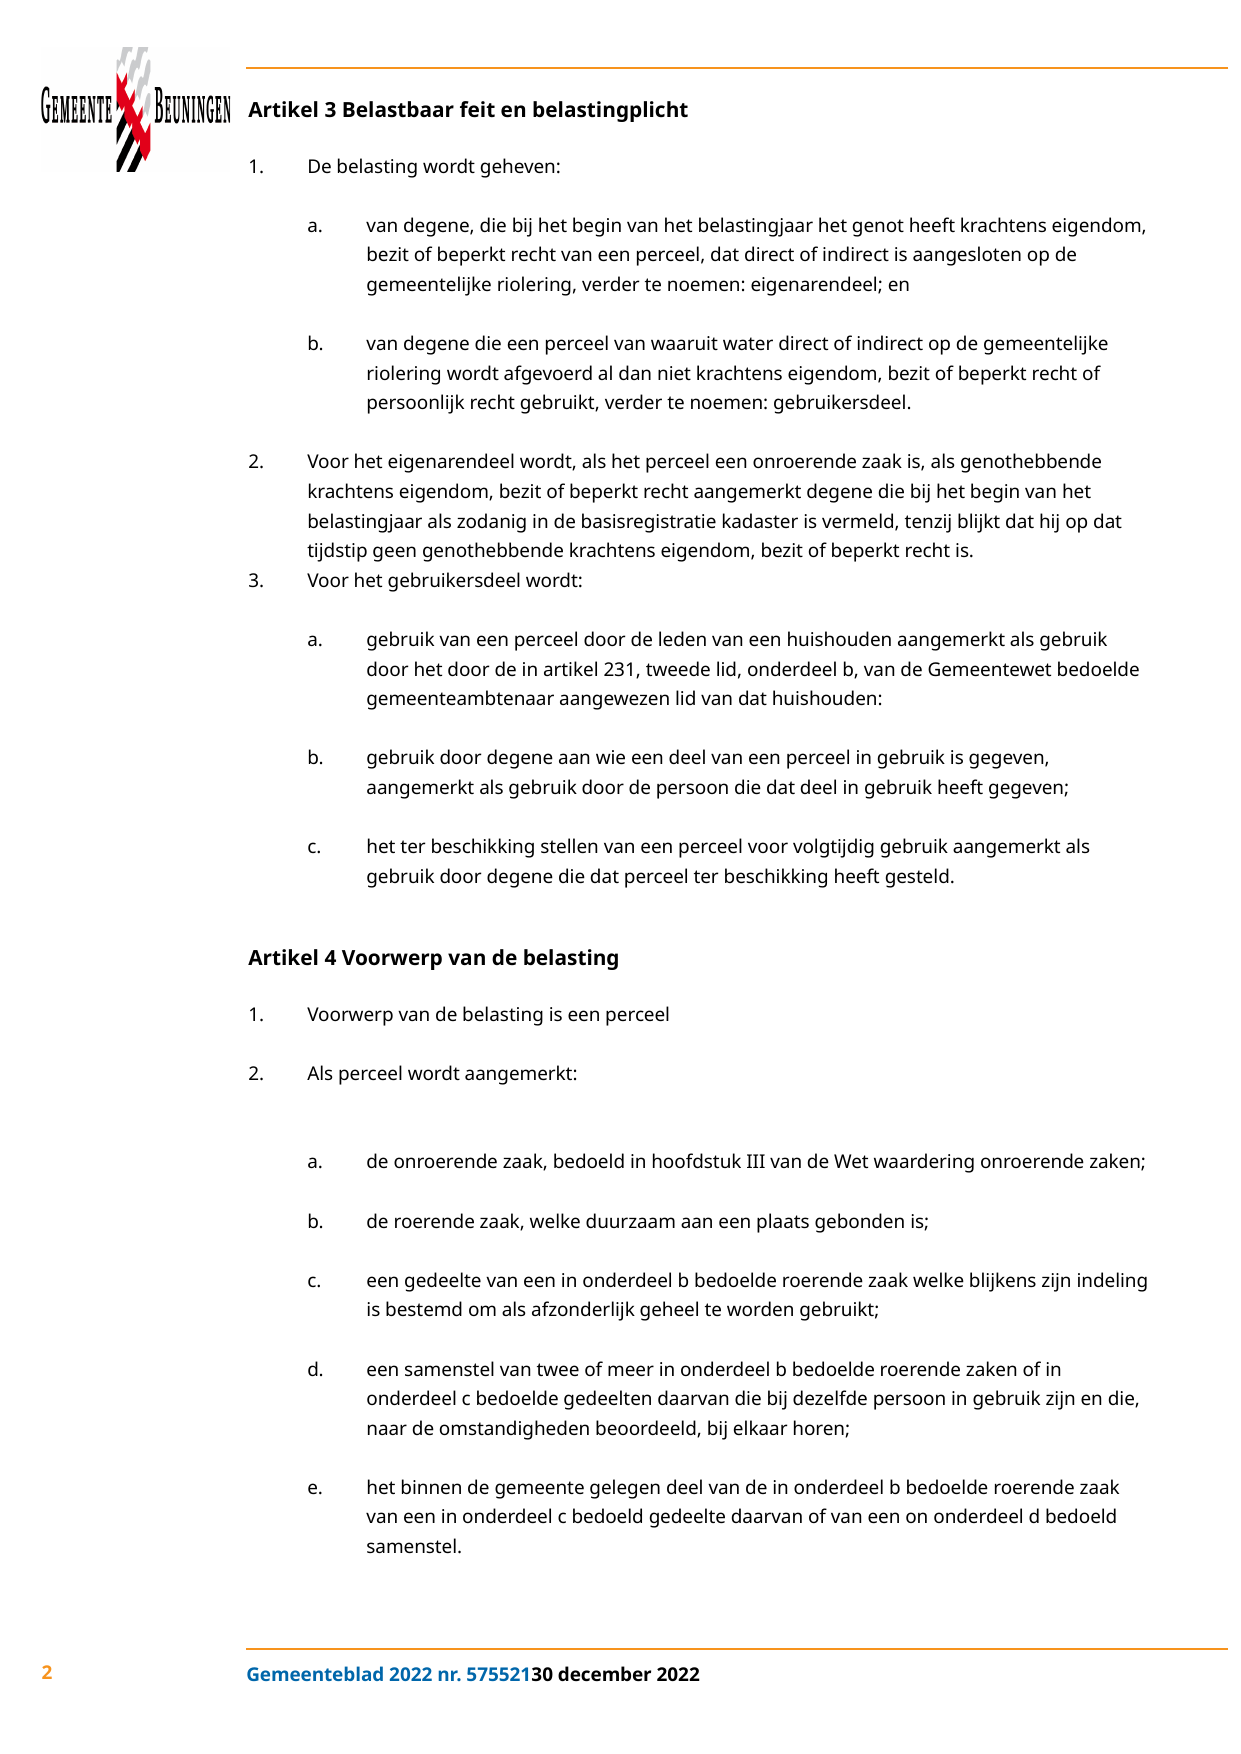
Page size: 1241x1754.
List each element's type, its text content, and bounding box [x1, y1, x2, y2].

text Artikel 3 Belastbaar feit en belastingplicht [248, 95, 1152, 123]
list de roerende zaak, welke duurzaam aan een plaats gebonden is; [307, 1208, 1152, 1234]
list een samenstel van twee of meer in onderdeel b bedoelde roerende zaken of in onderdeel c bedoelde gedeelten daarvan die bij dezelfde persoon in gebruik zijn en die, naar de omstandigheden beoordeeld, bij elkaar horen; [307, 1356, 1152, 1441]
list gebruik door degene aan wie een deel van een perceel in gebruik is gegeven, aangemerkt als gebruik door de persoon die dat deel in gebruik heeft gegeven; [307, 744, 1152, 800]
list Voor het eigenarendeel wordt, als het perceel een onroerende zaak is, als genothebbende krachtens eigendom, bezit of beperkt recht aangemerkt degene die bij het begin van het belastingjaar als zodanig in de basisregistratie kadaster is vermeld, tenzij blijkt dat hij op dat tijdstip geen genothebbende krachtens eigendom, bezit of beperkt recht is. [248, 449, 1152, 563]
list gebruik van een perceel door de leden van een huishouden aangemerkt als gebruik door het door de in artikel 231, tweede lid, onderdeel b, van de Gemeentewet bedoelde gemeenteambtenaar aangewezen lid van dat huishouden: [307, 626, 1152, 711]
list Als perceel wordt aangemerkt: [248, 1060, 1152, 1086]
list het ter beschikking stellen van een perceel voor volgtijdig gebruik aangemerkt als gebruik door degene die dat perceel ter beschikking heeft gesteld. [307, 833, 1152, 888]
list het binnen de gemeente gelegen deel van de in onderdeel b bedoelde roerende zaak van een in onderdeel c bedoeld gedeelte daarvan of van een on onderdeel d bedoeld samenstel. [307, 1474, 1152, 1559]
picture [41, 47, 231, 172]
list Voor het gebruikersdeel wordt: [248, 567, 1152, 593]
list van degene die een perceel van waaruit water direct of indirect op de gemeentelijke riolering wordt afgevoerd al dan niet krachtens eigendom, bezit of beperkt recht of persoonlijk recht gebruikt, verder te noemen: gebruikersdeel. [307, 330, 1152, 415]
text Artikel 4 Voorwerp van de belasting [248, 943, 1152, 971]
list de onroerende zaak, bedoeld in hoofdstuk III van de Wet waardering onroerende zaken; [307, 1149, 1152, 1174]
list Voorwerp van de belasting is een perceel [248, 1001, 1152, 1027]
list van degene, die bij het begin van het belastingjaar het genot heeft krachtens eigendom, bezit of beperkt recht van een perceel, dat direct of indirect is aangesloten op de gemeentelijke riolering, verder te noemen: eigenarendeel; en [307, 212, 1152, 297]
list een gedeelte van een in onderdeel b bedoelde roerende zaak welke blijkens zijn indeling is bestemd om als afzonderlijk geheel te worden gebruikt; [307, 1267, 1152, 1322]
list De belasting wordt geheven: [248, 153, 1152, 178]
